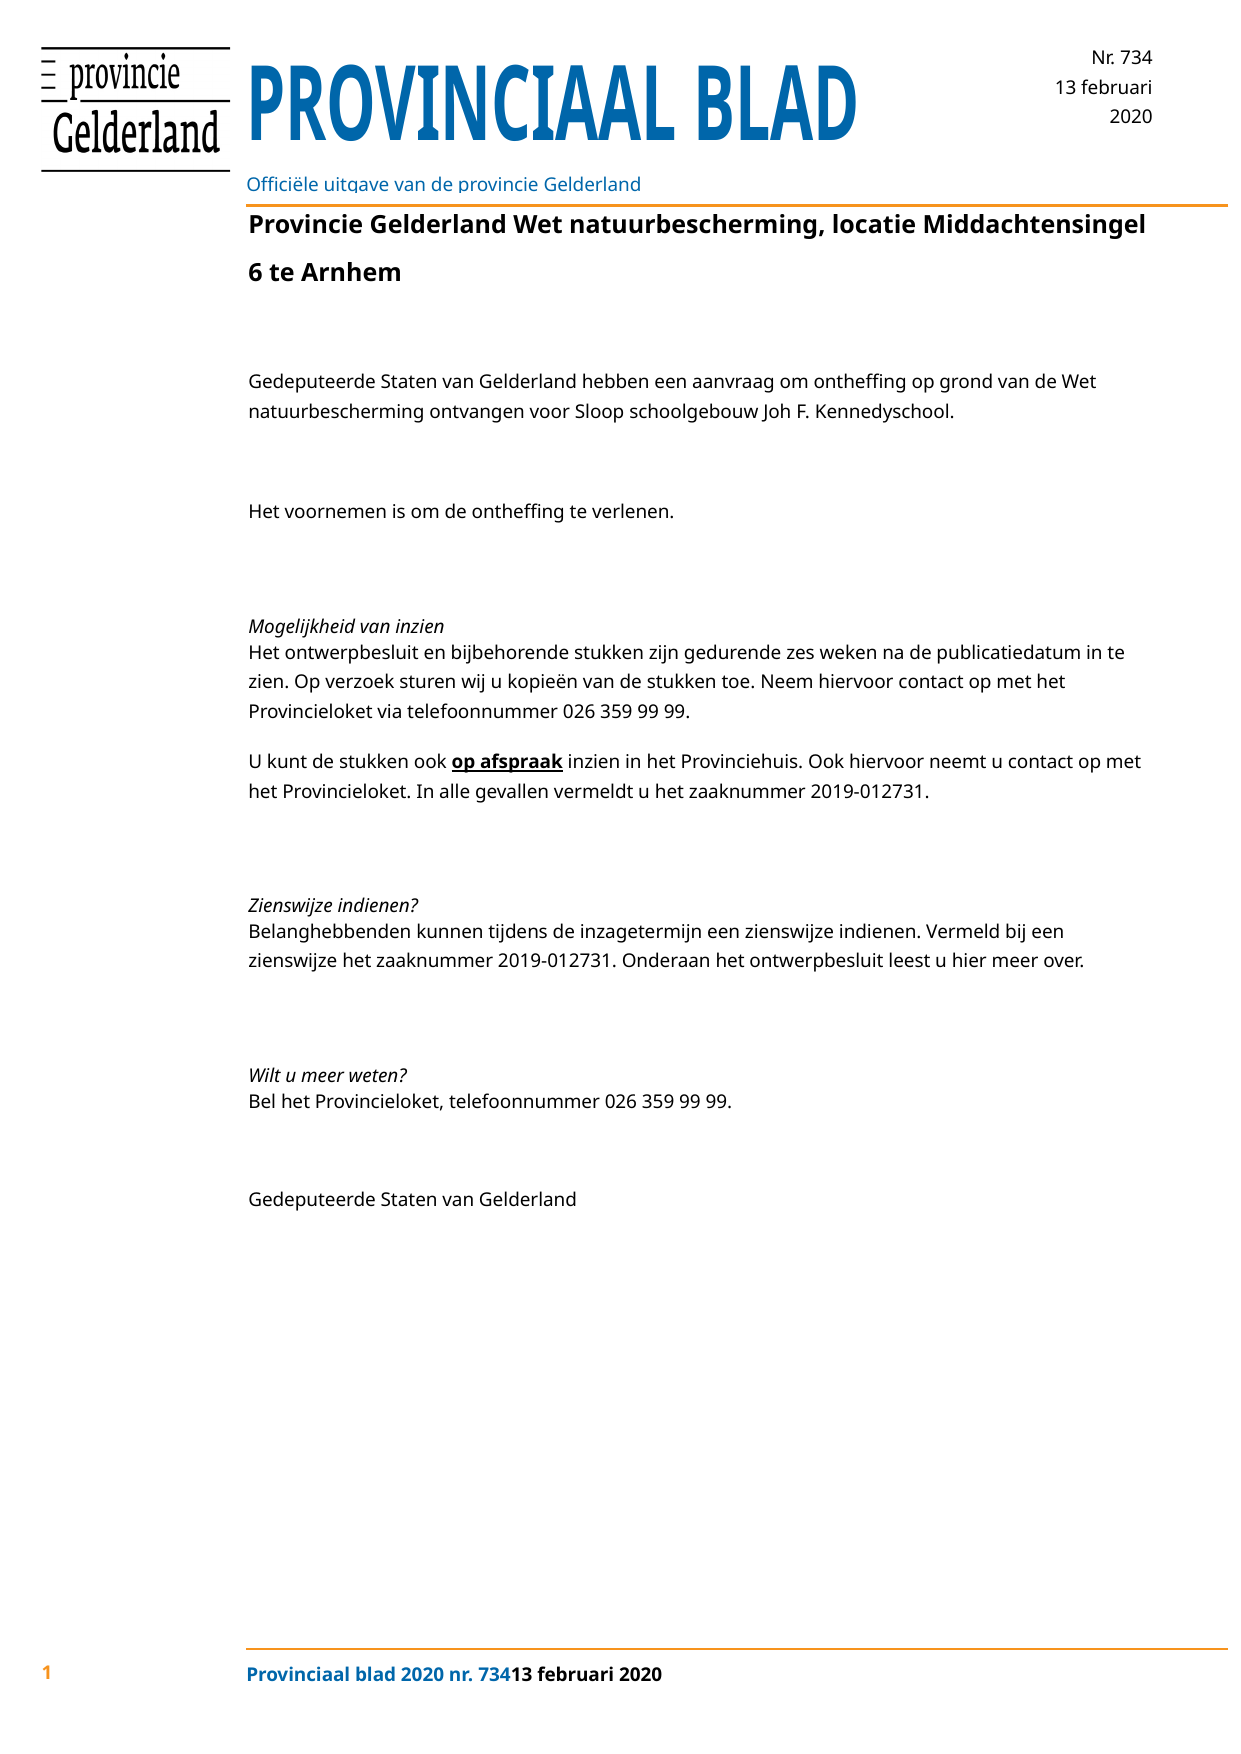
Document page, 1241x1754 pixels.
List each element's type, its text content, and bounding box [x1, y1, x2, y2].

text Gedeputeerde Staten van Gelderland hebben een aanvraag om ontheffing op grond van de Wet natuurbescherming ontvangen voor Sloop schoolgebouw Joh F. Kennedyschool. [248, 368, 1152, 424]
picture [41, 47, 231, 172]
text U kunt de stukken ook op afspraak inzien in het Provinciehuis. Ook hiervoor neemt u contact op met het Provincieloket. In alle gevallen vermeldt u het zaaknummer 2019-012731. [248, 748, 1152, 804]
text Het ontwerpbesluit en bijbehorende stukken zijn gedurende zes weken na de publicatiedatum in te zien. Op verzoek sturen wij u kopieën van de stukken toe. Neem hiervoor contact op met het Provincieloket via telefoonnummer 026 359 99 99. [248, 639, 1152, 724]
text Gedeputeerde Staten van Gelderland [248, 1186, 1152, 1212]
text Zienswijze indienen? [248, 892, 1152, 918]
text Wilt u meer weten? [248, 1062, 1152, 1088]
text Bel het Provincieloket, telefoonnummer 026 359 99 99. [248, 1088, 1152, 1113]
text Mogelijkheid van inzien [248, 613, 1152, 639]
text Belanghebbenden kunnen tijdens de inzagetermijn een zienswijze indienen. Vermeld bij een zienswijze het zaaknummer 2019-012731. Onderaan het ontwerpbesluit leest u hier meer over. [248, 918, 1152, 973]
text Het voornemen is om de ontheffing te verlenen. [248, 499, 1152, 524]
text Provincie Gelderland Wet natuurbescherming, locatie Middachtensingel 6 te Arnhem [248, 207, 1152, 288]
